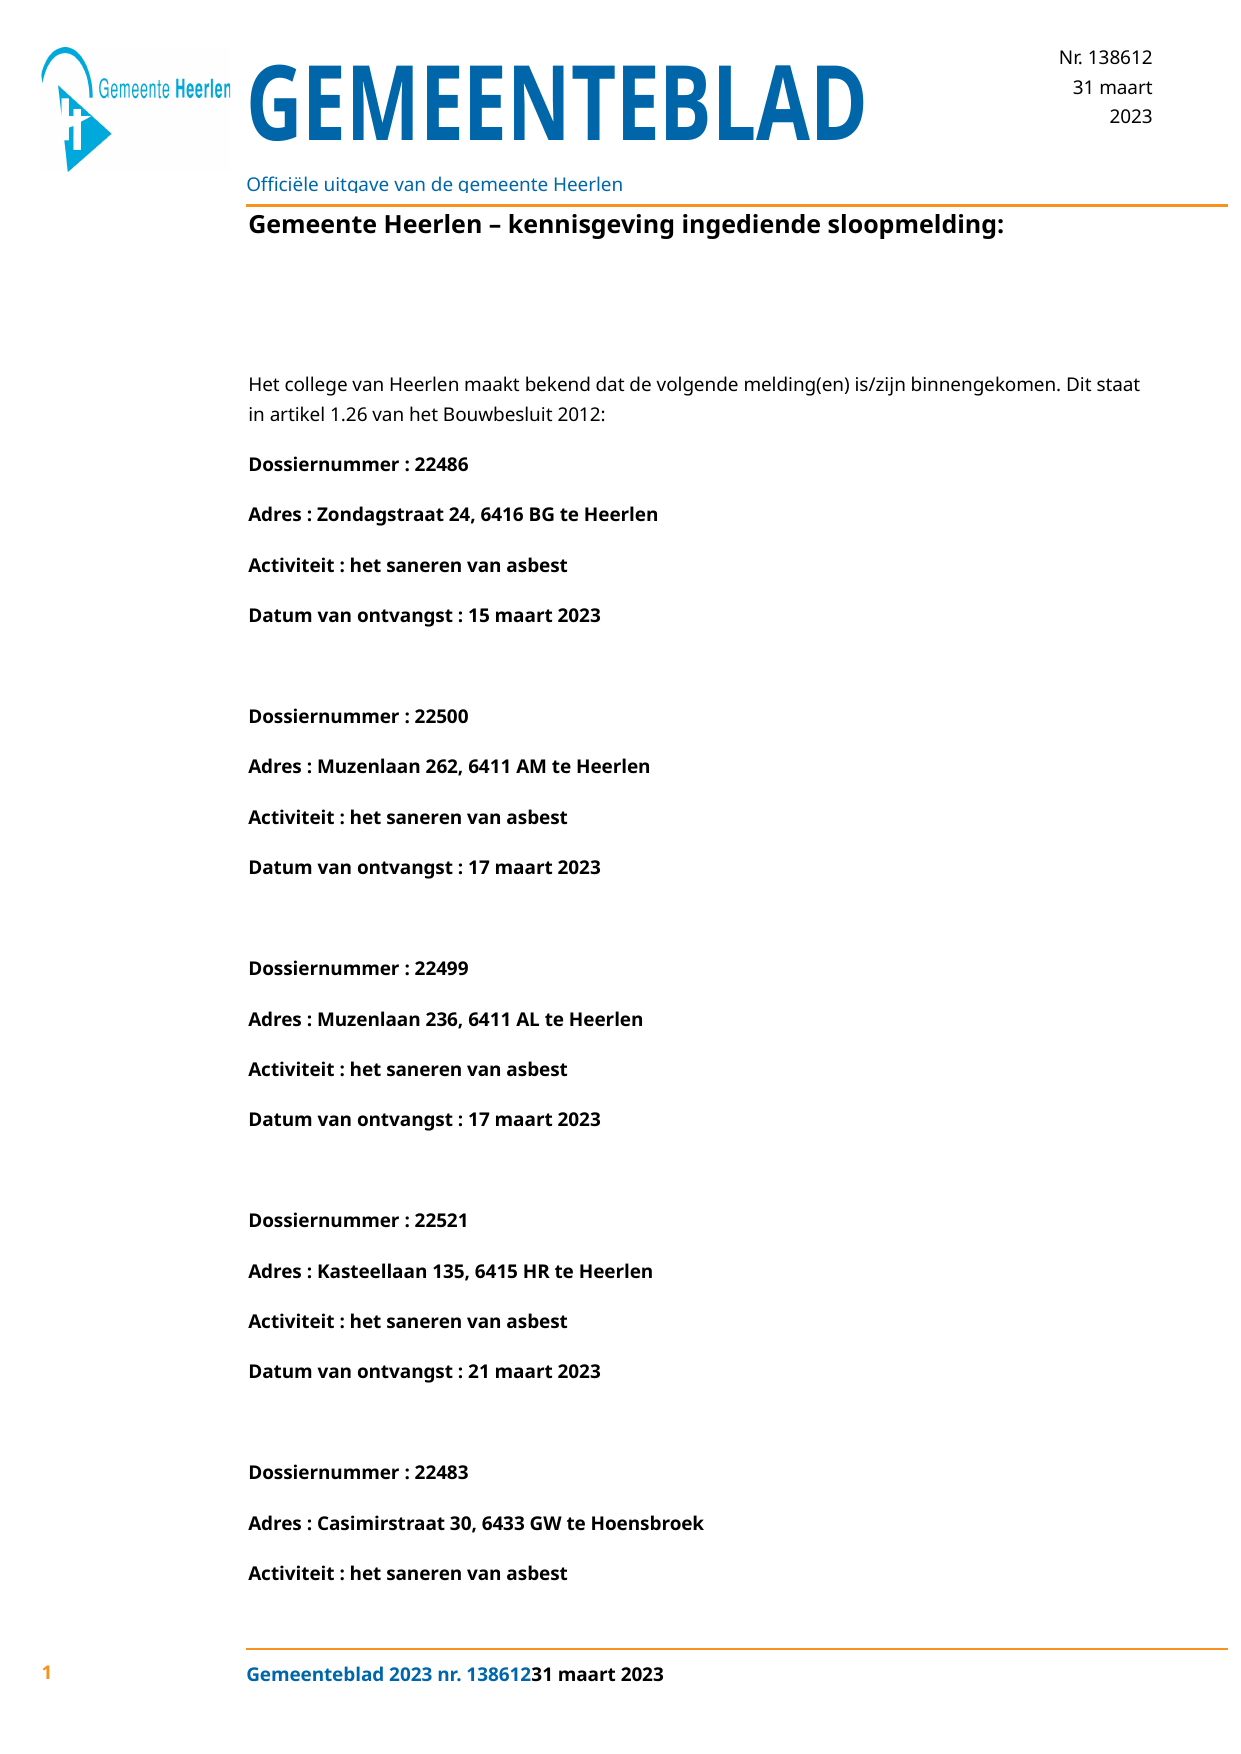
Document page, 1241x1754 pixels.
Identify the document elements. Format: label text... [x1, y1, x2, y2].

picture [41, 47, 231, 172]
text Adres : Muzenlaan 236, 6411 AL te Heerlen [248, 1006, 1152, 1031]
text Datum van ontvangst : 17 maart 2023 [248, 1107, 1152, 1132]
text Datum van ontvangst : 17 maart 2023 [248, 854, 1152, 880]
text Het college van Heerlen maakt bekend dat de volgende melding(en) is/zijn binnengekomen. Dit staat in artikel 1.26 van het Bouwbesluit 2012: [248, 371, 1152, 426]
text Dossiernummer : 22483 [248, 1459, 1152, 1485]
text Datum van ontvangst : 15 maart 2023 [248, 602, 1152, 628]
text Activiteit : het saneren van asbest [248, 1308, 1152, 1334]
text Activiteit : het saneren van asbest [248, 552, 1152, 578]
text Dossiernummer : 22486 [248, 451, 1152, 477]
text Dossiernummer : 22499 [248, 955, 1152, 981]
text Adres : Muzenlaan 262, 6411 AM te Heerlen [248, 754, 1152, 779]
text Gemeente Heerlen – kennisgeving ingediende sloopmelding: [248, 207, 1152, 241]
text Adres : Kasteellaan 135, 6415 HR te Heerlen [248, 1258, 1152, 1283]
text Activiteit : het saneren van asbest [248, 804, 1152, 830]
text Dossiernummer : 22521 [248, 1207, 1152, 1233]
text Adres : Zondagstraat 24, 6416 BG te Heerlen [248, 502, 1152, 527]
text Datum van ontvangst : 21 maart 2023 [248, 1359, 1152, 1384]
text Adres : Casimirstraat 30, 6433 GW te Hoensbroek [248, 1510, 1152, 1536]
text Activiteit : het saneren van asbest [248, 1560, 1152, 1586]
picture [41, 47, 59, 70]
text Dossiernummer : 22500 [248, 703, 1152, 729]
text Activiteit : het saneren van asbest [248, 1056, 1152, 1082]
